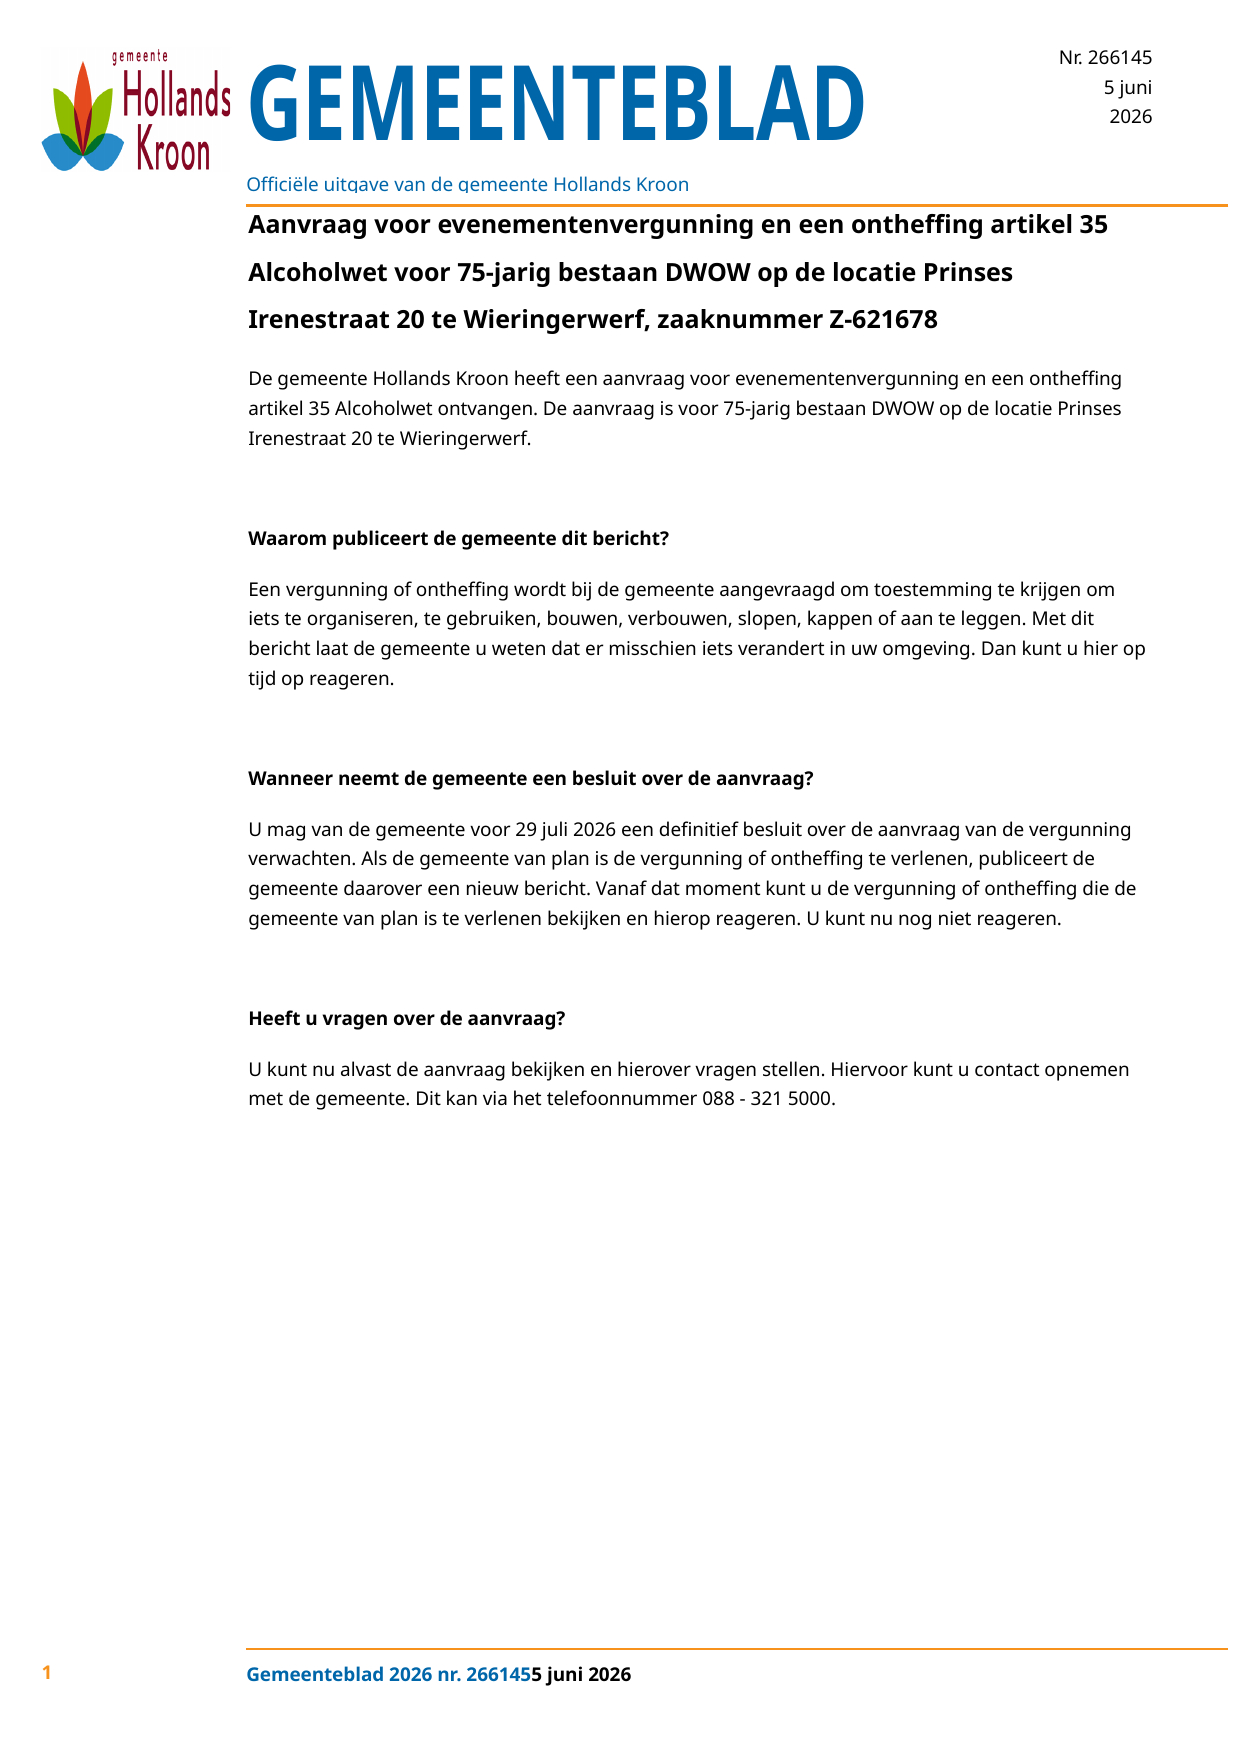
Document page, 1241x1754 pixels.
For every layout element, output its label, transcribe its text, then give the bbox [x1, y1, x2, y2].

text Waarom publiceert de gemeente dit bericht? [248, 526, 1152, 551]
text U mag van de gemeente voor 29 juli 2026 een definitief besluit over de aanvraag van de vergunning verwachten. Als de gemeente van plan is de vergunning of ontheffing te verlenen, publiceert de gemeente daarover een nieuw bericht. Vanaf dat moment kunt u de vergunning of ontheffing die de gemeente van plan is te verlenen bekijken en hierop reageren. U kunt nu nog niet reageren. [248, 816, 1152, 930]
text Aanvraag voor evenementenvergunning en een ontheffing artikel 35 Alcoholwet voor 75-jarig bestaan DWOW op de locatie Prinses Irenestraat 20 te Wieringerwerf, zaaknummer Z-621678 [248, 207, 1152, 336]
picture [41, 47, 231, 172]
text Heeft u vragen over de aanvraag? [248, 1006, 1152, 1031]
text U kunt nu alvast de aanvraag bekijken en hierover vragen stellen. Hiervoor kunt u contact opnemen met de gemeente. Dit kan via het telefoonnummer 088 - 321 5000. [248, 1056, 1152, 1111]
text De gemeente Hollands Kroon heeft een aanvraag voor evenementenvergunning en een ontheffing artikel 35 Alcoholwet ontvangen. De aanvraag is voor 75-jarig bestaan DWOW op de locatie Prinses Irenestraat 20 te Wieringerwerf. [248, 366, 1152, 450]
text Een vergunning of ontheffing wordt bij de gemeente aangevraagd om toestemming te krijgen om iets te organiseren, te gebruiken, bouwen, verbouwen, slopen, kappen of aan te leggen. Met dit bericht laat de gemeente u weten dat er misschien iets verandert in uw omgeving. Dan kunt u hier op tijd op reageren. [248, 576, 1152, 690]
text Wanneer neemt de gemeente een besluit over de aanvraag? [248, 766, 1152, 791]
